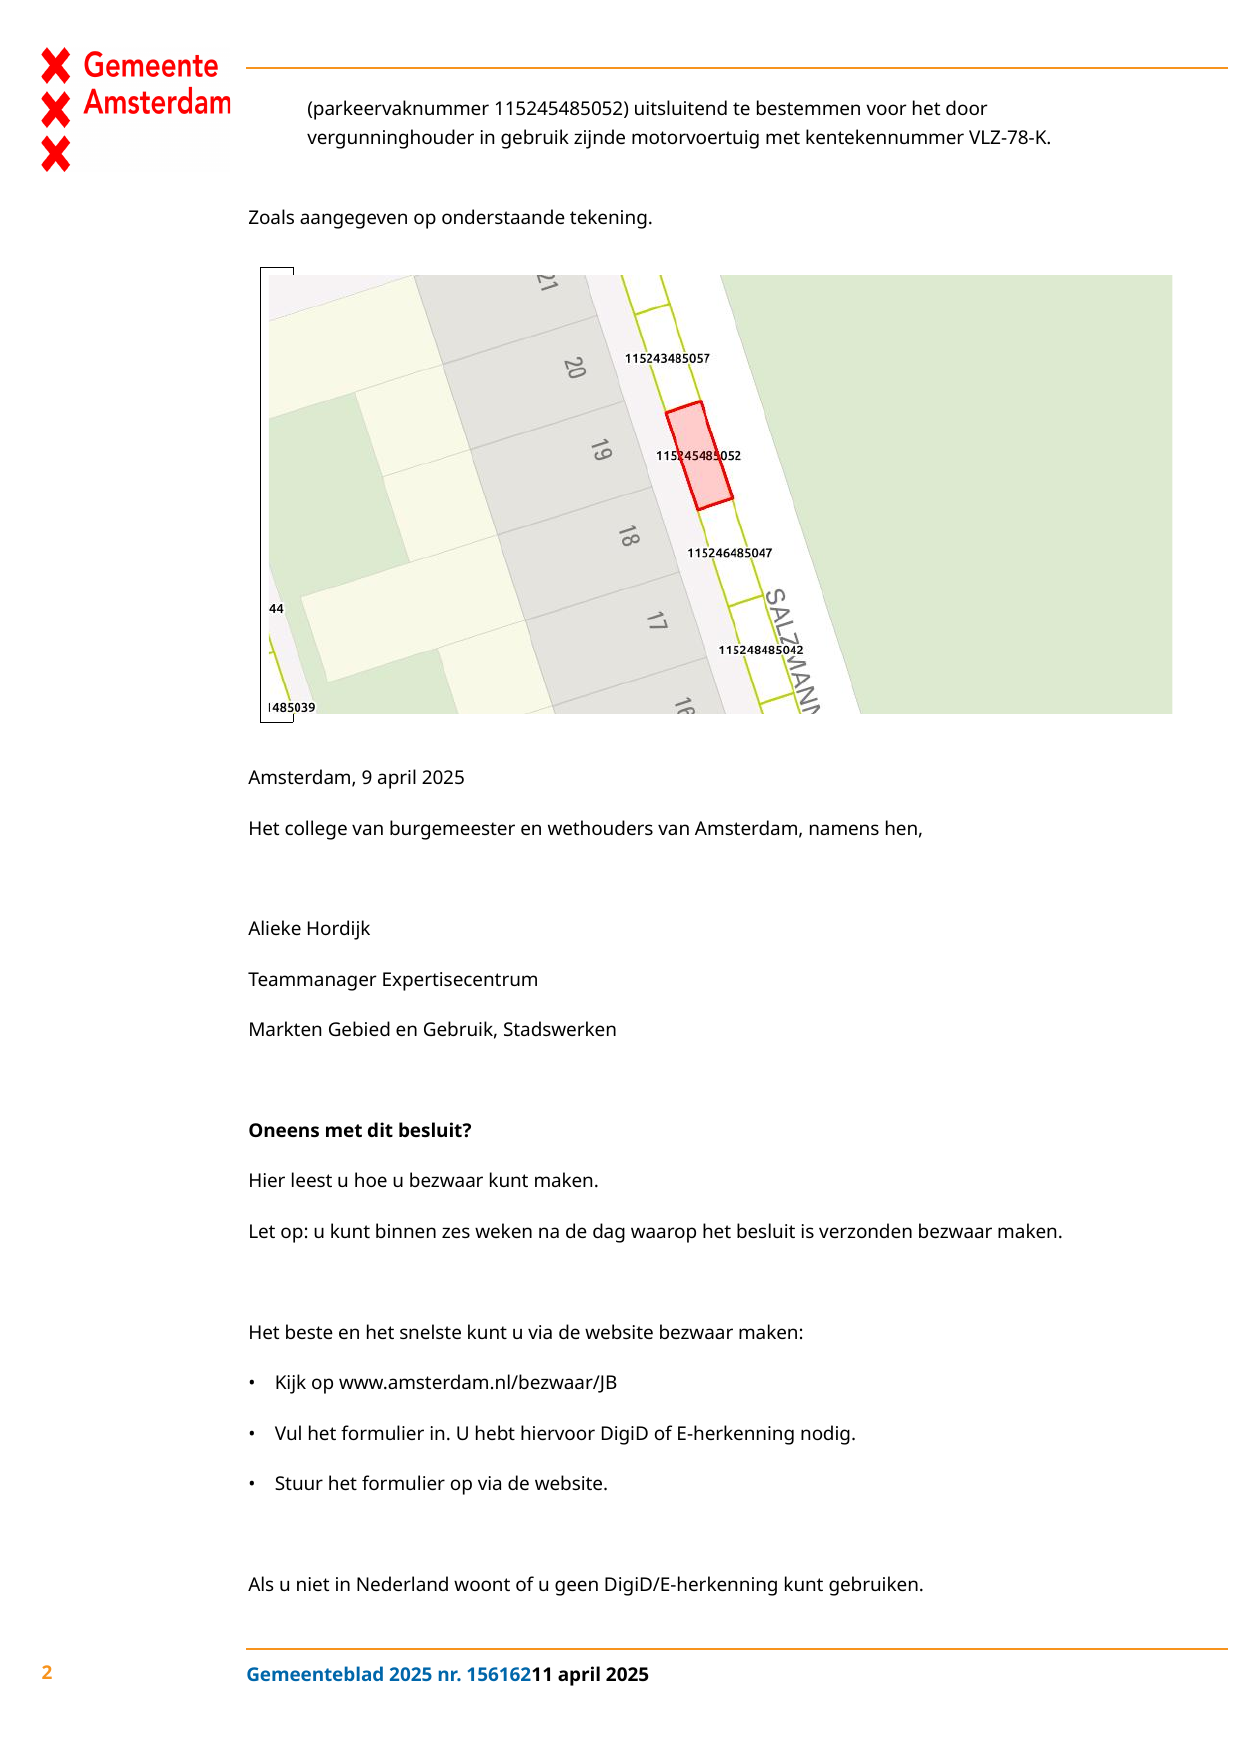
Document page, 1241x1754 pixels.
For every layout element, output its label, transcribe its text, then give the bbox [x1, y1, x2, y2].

picture [268, 275, 1173, 714]
text Het college van burgemeester en wethouders van Amsterdam, namens hen, [248, 815, 1152, 840]
text Alieke Hordijk [248, 916, 1152, 941]
text Amsterdam, 9 april 2025 [248, 764, 1152, 790]
text Hier leest u hoe u bezwaar kunt maken. [248, 1168, 1152, 1193]
text Zoals aangegeven op onderstaande tekening. [248, 204, 1152, 230]
text Oneens met dit besluit? [248, 1117, 1152, 1143]
list (parkeervaknummer 115245485052) uitsluitend te bestemmen voor het door vergunninghouder in gebruik zijnde motorvoertuig met kentekennummer VLZ-78-K. [248, 95, 1152, 150]
text Teammanager Expertisecentrum [248, 966, 1152, 992]
text Let op: u kunt binnen zes weken na de dag waarop het besluit is verzonden bezwaar maken. [248, 1218, 1152, 1244]
text Als u niet in Nederland woont of u geen DigiD/E-herkenning kunt gebruiken. [248, 1571, 1152, 1597]
text Markten Gebied en Gebruik, Stadswerken [248, 1016, 1152, 1042]
text • Kijk op www.amsterdam.nl/bezwaar/JB [248, 1369, 1152, 1395]
picture [41, 47, 231, 172]
text Het beste en het snelste kunt u via de website bezwaar maken: [248, 1319, 1152, 1344]
text • Stuur het formulier op via de website. [248, 1470, 1152, 1496]
text • Vul het formulier in. U hebt hiervoor DigiD of E-herkenning nodig. [248, 1420, 1152, 1445]
